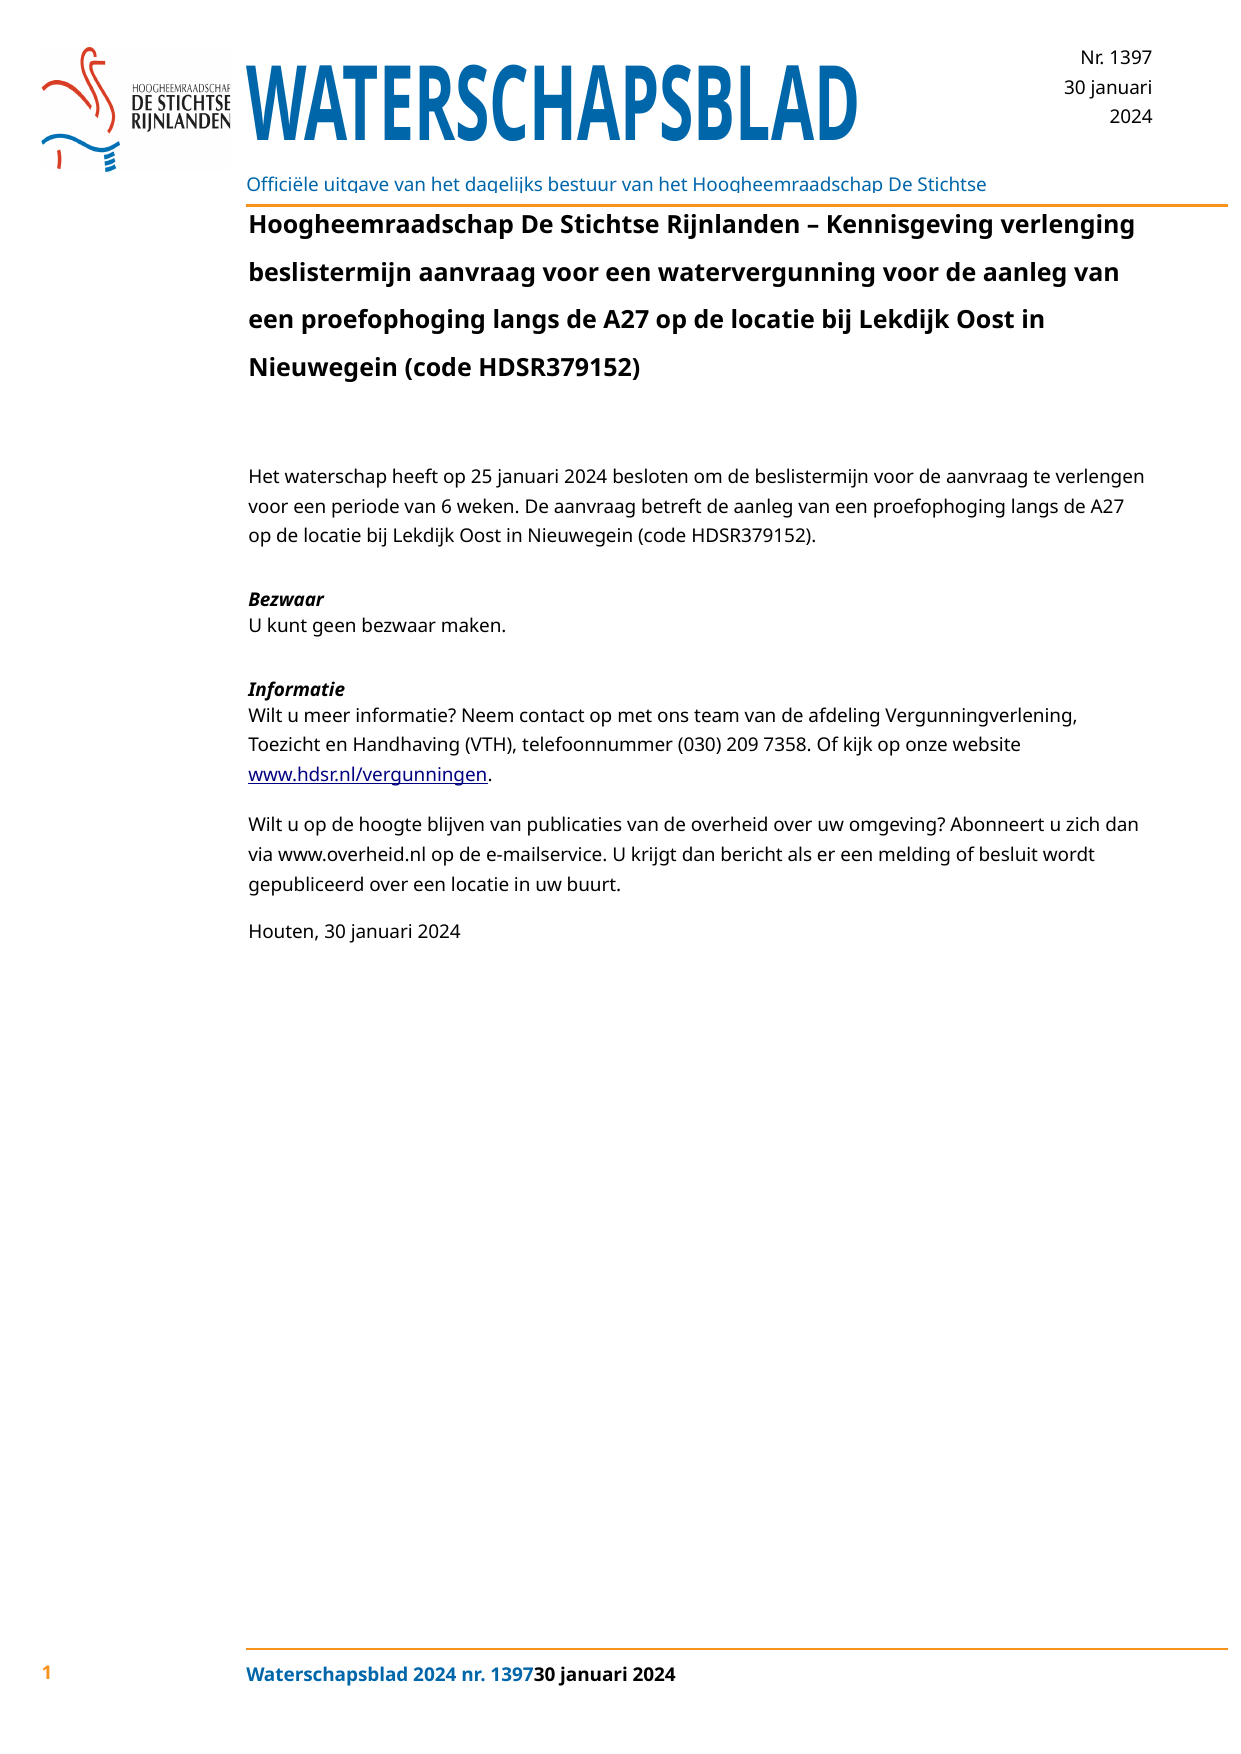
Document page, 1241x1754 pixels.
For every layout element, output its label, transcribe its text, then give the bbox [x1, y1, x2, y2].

text Bezwaar [248, 587, 1152, 612]
text U kunt geen bezwaar maken. [248, 612, 1152, 638]
text Informatie [248, 676, 1152, 702]
text Houten, 30 januari 2024 [248, 919, 1152, 944]
picture [41, 47, 231, 172]
text Wilt u op de hoogte blijven van publicaties van de overheid over uw omgeving? Abonneert u zich dan via www.overheid.nl op de e-mailservice. U krijgt dan bericht als er een melding of besluit wordt gepubliceerd over een locatie in uw buurt. [248, 812, 1152, 897]
text Wilt u meer informatie? Neem contact op met ons team van de afdeling Vergunningverlening, Toezicht en Handhaving (VTH), telefoonnummer (030) 209 7358. Of kijk op onze website www.hdsr.nl/vergunningen. [248, 702, 1152, 787]
text Het waterschap heeft op 25 januari 2024 besloten om de beslistermijn voor de aanvraag te verlengen voor een periode van 6 weken. De aanvraag betreft de aanleg van een proefophoging langs de A27 op de locatie bij Lekdijk Oost in Nieuwegein (code HDSR379152). [248, 463, 1152, 548]
text Hoogheemraadschap De Stichtse Rijnlanden – Kennisgeving verlenging beslistermijn aanvraag voor een watervergunning voor de aanleg van een proefophoging langs de A27 op de locatie bij Lekdijk Oost in Nieuwegein (code HDSR379152) [248, 207, 1152, 384]
